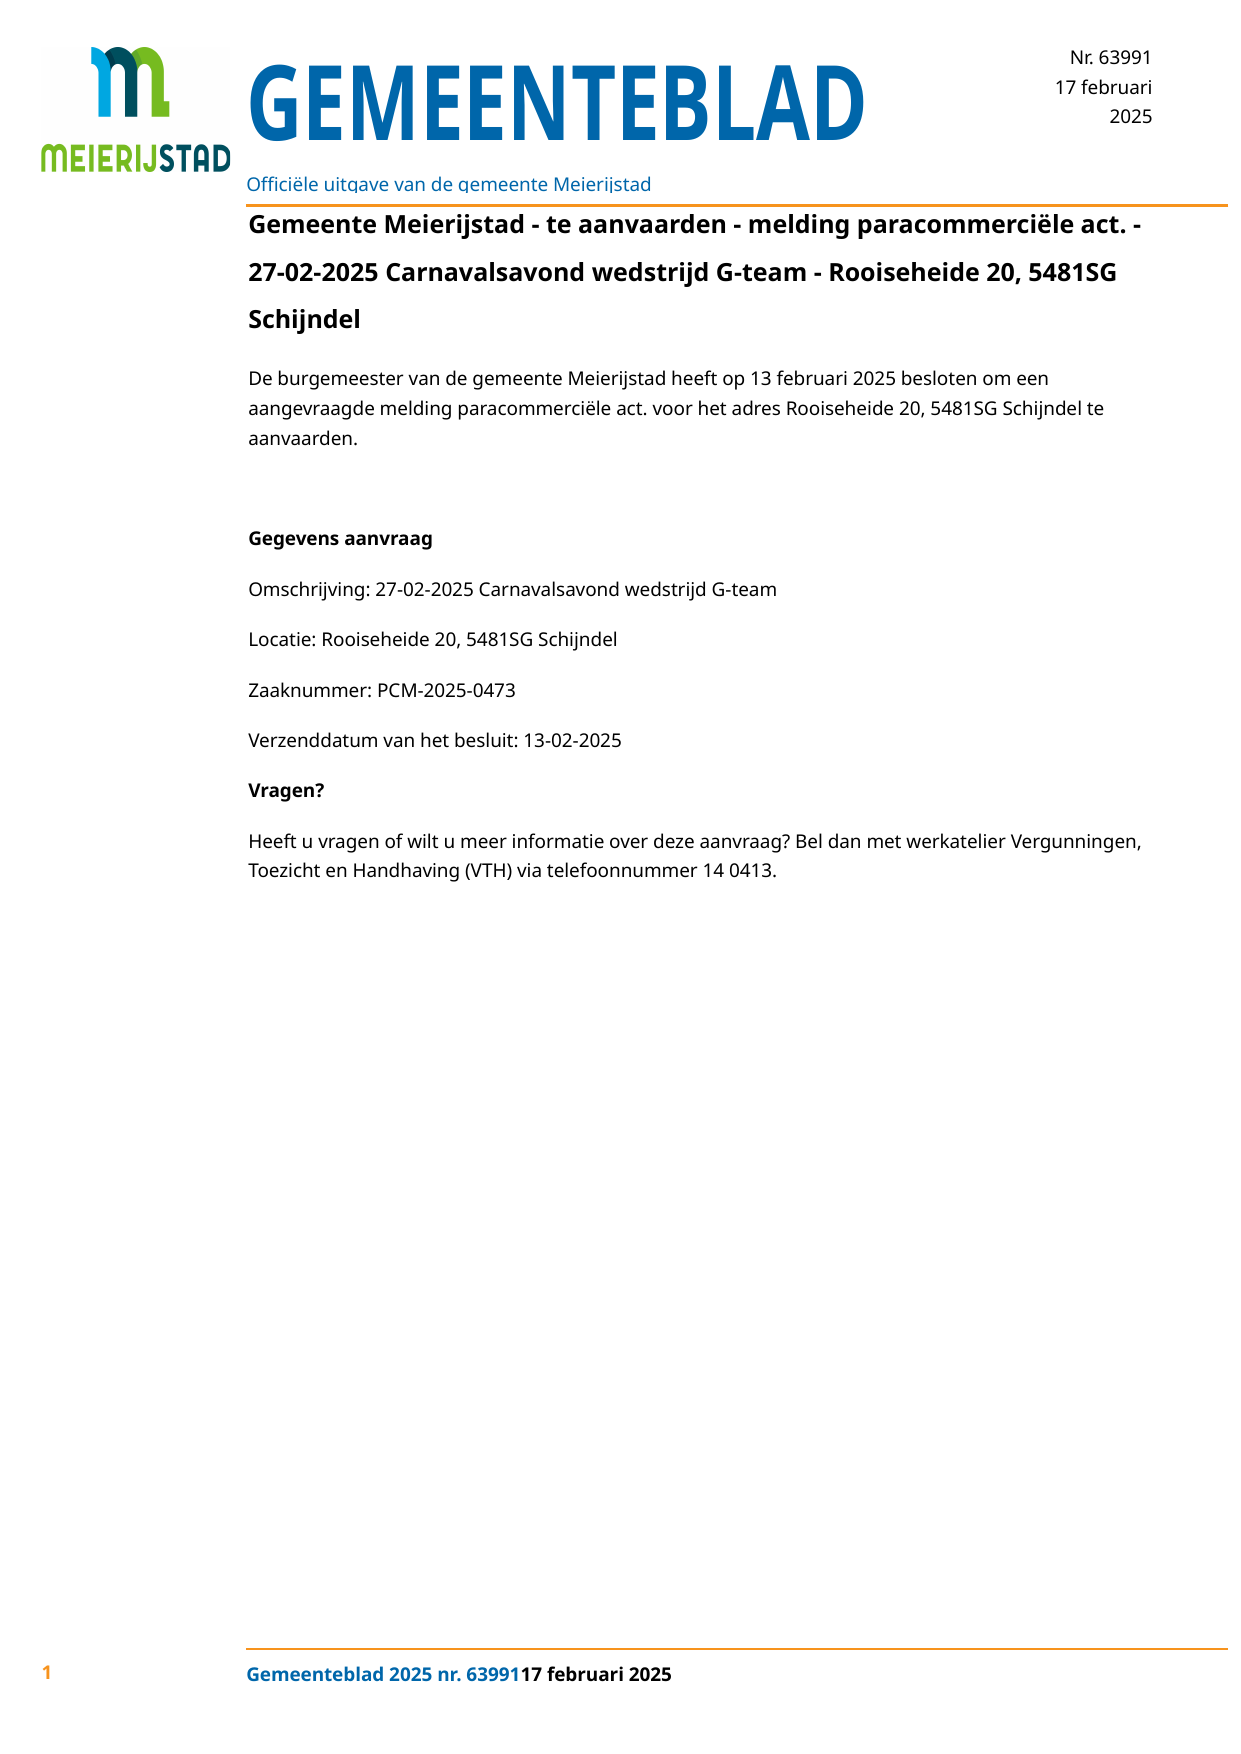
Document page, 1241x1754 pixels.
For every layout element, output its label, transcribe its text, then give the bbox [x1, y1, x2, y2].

picture [41, 47, 231, 172]
text Gegevens aanvraag [248, 526, 1152, 551]
text Heeft u vragen of wilt u meer informatie over deze aanvraag? Bel dan met werkatelier Vergunningen, Toezicht en Handhaving (VTH) via telefoonnummer 14 0413. [248, 828, 1152, 883]
text Gemeente Meierijstad - te aanvaarden - melding paracommerciële act. - 27-02-2025 Carnavalsavond wedstrijd G-team - Rooiseheide 20, 5481SG Schijndel [248, 207, 1152, 336]
text Omschrijving: 27-02-2025 Carnavalsavond wedstrijd G-team [248, 576, 1152, 602]
text Verzenddatum van het besluit: 13-02-2025 [248, 727, 1152, 753]
text De burgemeester van de gemeente Meierijstad heeft op 13 februari 2025 besloten om een aangevraagde melding paracommerciële act. voor het adres Rooiseheide 20, 5481SG Schijndel te aanvaarden. [248, 366, 1152, 450]
text Zaaknummer: PCM-2025-0473 [248, 677, 1152, 702]
text Locatie: Rooiseheide 20, 5481SG Schijndel [248, 626, 1152, 652]
text Vragen? [248, 778, 1152, 803]
